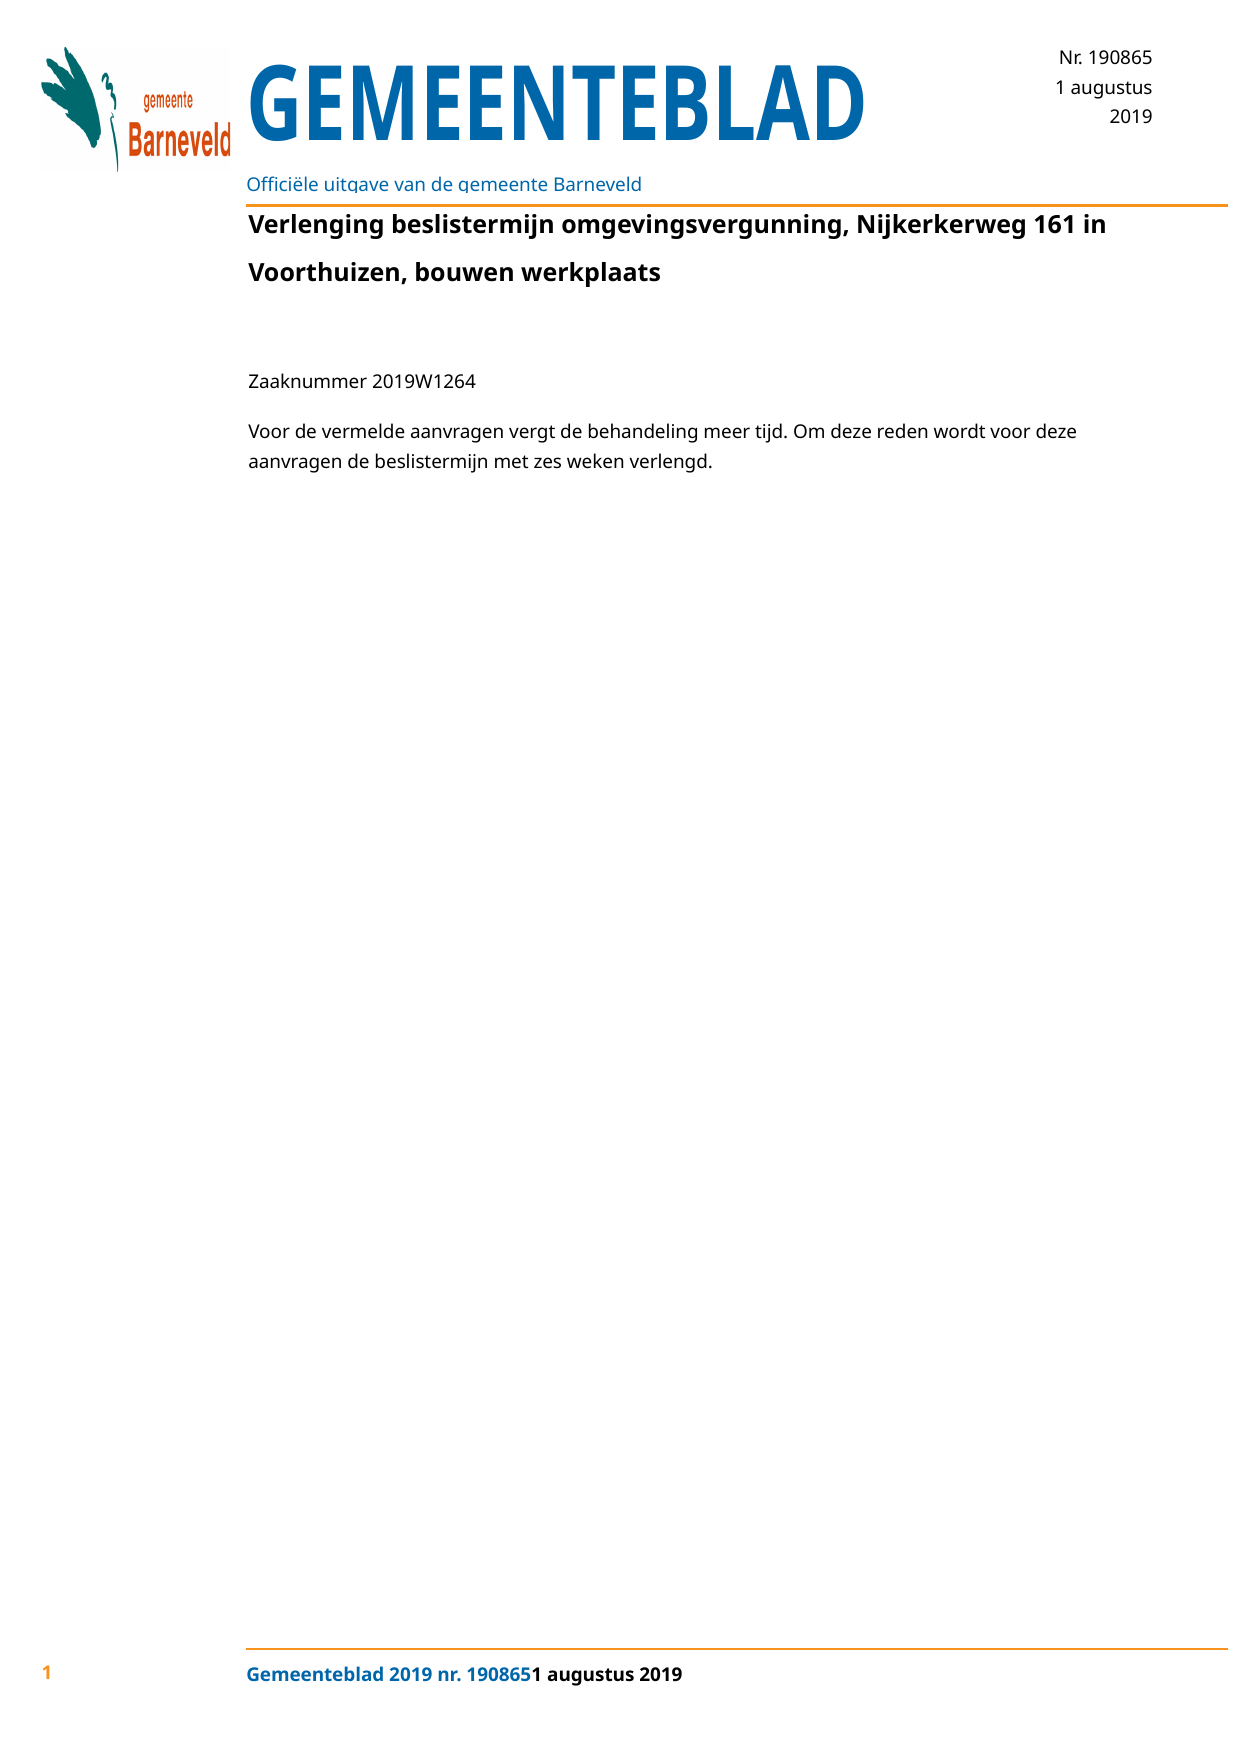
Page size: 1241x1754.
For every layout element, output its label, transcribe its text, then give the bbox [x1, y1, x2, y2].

text Voor de vermelde aanvragen vergt de behandeling meer tijd. Om deze reden wordt voor deze aanvragen de beslistermijn met zes weken verlengd. [248, 419, 1152, 474]
picture [41, 47, 231, 172]
text Zaaknummer 2019W1264 [248, 368, 1152, 394]
text Verlenging beslistermijn omgevingsvergunning, Nijkerkerweg 161 in Voorthuizen, bouwen werkplaats [248, 207, 1152, 288]
